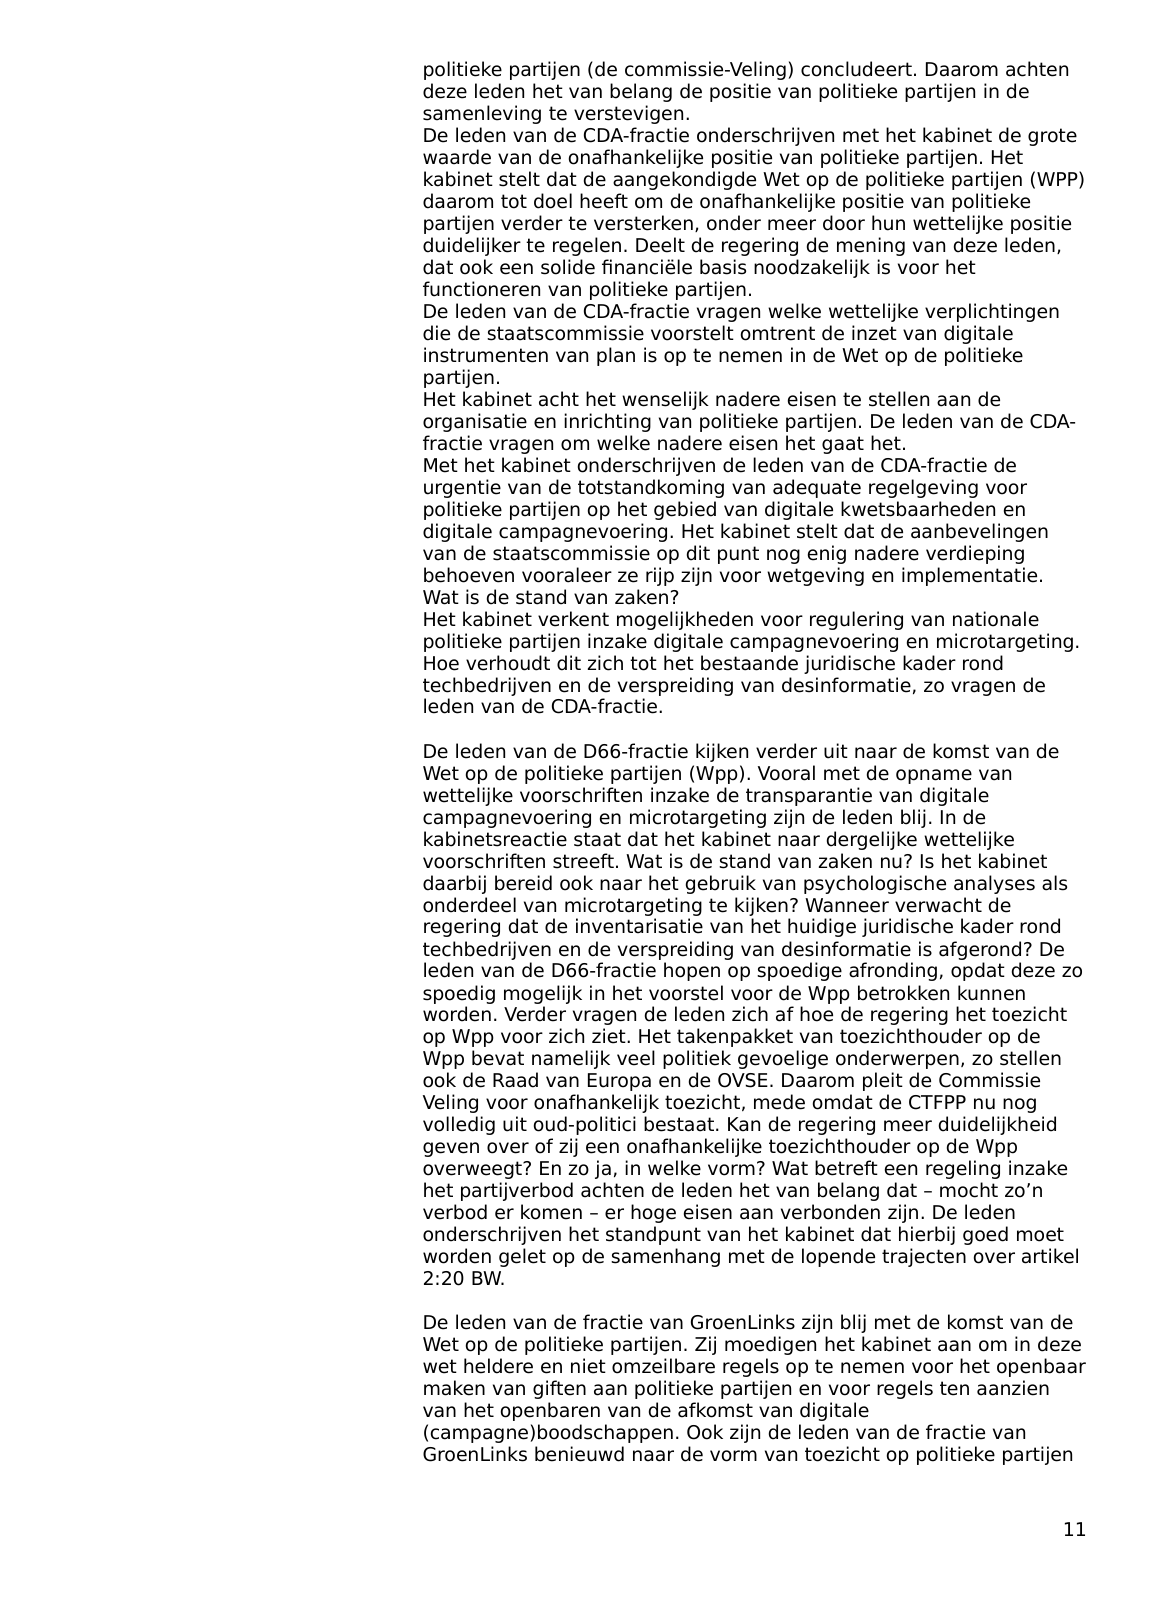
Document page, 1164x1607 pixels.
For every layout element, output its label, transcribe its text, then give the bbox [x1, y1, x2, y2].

text Het kabinet verkent mogelijkheden voor regulering van nationale politieke partijen inzake digitale campagnevoering en microtargeting. Hoe verhoudt dit zich tot het bestaande juridische kader rond techbedrijven en de verspreiding van desinformatie, zo vragen de leden van de CDA-fractie. [422, 608, 1087, 718]
text Met het kabinet onderschrijven de leden van de CDA-fractie de urgentie van de totstandkoming van adequate regelgeving voor politieke partijen op het gebied van digitale kwetsbaarheden en digitale campagnevoering. Het kabinet stelt dat de aanbevelingen van de staatscommissie op dit punt nog enig nadere verdieping behoeven vooraleer ze rijp zijn voor wetgeving en implementatie. Wat is de stand van zaken? [422, 455, 1087, 608]
text politieke partijen (de commissie-Veling) concludeert. Daarom achten deze leden het van belang de positie van politieke partijen in de samenleving te verstevigen. [422, 59, 1087, 125]
text Het kabinet acht het wenselijk nadere eisen te stellen aan de organisatie en inrichting van politieke partijen. De leden van de CDA-fractie vragen om welke nadere eisen het gaat het. [422, 389, 1087, 455]
text De leden van de CDA-fractie onderschrijven met het kabinet de grote waarde van de onafhankelijke positie van politieke partijen. Het kabinet stelt dat de aangekondigde Wet op de politieke partijen (WPP) daarom tot doel heeft om de onafhankelijke positie van politieke partijen verder te versterken, onder meer door hun wettelijke positie duidelijker te regelen. Deelt de regering de mening van deze leden, dat ook een solide financiële basis noodzakelijk is voor het functioneren van politieke partijen. [422, 125, 1087, 301]
text De leden van de fractie van GroenLinks zijn blij met de komst van de Wet op de politieke partijen. Zij moedigen het kabinet aan om in deze wet heldere en niet omzeilbare regels op te nemen voor het openbaar maken van giften aan politieke partijen en voor regels ten aanzien van het openbaren van de afkomst van digitale (campagne)boodschappen. Ook zijn de leden van de fractie van GroenLinks benieuwd naar de vorm van toezicht op politieke partijen [422, 1312, 1087, 1466]
text De leden van de CDA-fractie vragen welke wettelijke verplichtingen die de staatscommissie voorstelt omtrent de inzet van digitale instrumenten van plan is op te nemen in de Wet op de politieke partijen. [422, 301, 1087, 389]
text De leden van de D66-fractie kijken verder uit naar de komst van de Wet op de politieke partijen (Wpp). Vooral met de opname van wettelijke voorschriften inzake de transparantie van digitale campagnevoering en microtargeting zijn de leden blij. In de kabinetsreactie staat dat het kabinet naar dergelijke wettelijke voorschriften streeft. Wat is de stand van zaken nu? Is het kabinet daarbij bereid ook naar het gebruik van psychologische analyses als onderdeel van microtargeting te kijken? Wanneer verwacht de regering dat de inventarisatie van het huidige juridische kader rond techbedrijven en de verspreiding van desinformatie is afgerond? De leden van de D66-fractie hopen op spoedige afronding, opdat deze zo spoedig mogelijk in het voorstel voor de Wpp betrokken kunnen worden. Verder vragen de leden zich af hoe de regering het toezicht op Wpp voor zich ziet. Het takenpakket van toezichthouder op de Wpp bevat namelijk veel politiek gevoelige onderwerpen, zo stellen ook de Raad van Europa en de OVSE. Daarom pleit de Commissie Veling voor onafhankelijk toezicht, mede omdat de CTFPP nu nog volledig uit oud-politici bestaat. Kan de regering meer duidelijkheid geven over of zij een onafhankelijke toezichthouder op de Wpp overweegt? En zo ja, in welke vorm? Wat betreft een regeling inzake het partijverbod achten de leden het van belang dat – mocht zo’n verbod er komen – er hoge eisen aan verbonden zijn. De leden onderschrijven het standpunt van het kabinet dat hierbij goed moet worden gelet op de samenhang met de lopende trajecten over artikel 2:20 BW. [422, 741, 1087, 1290]
